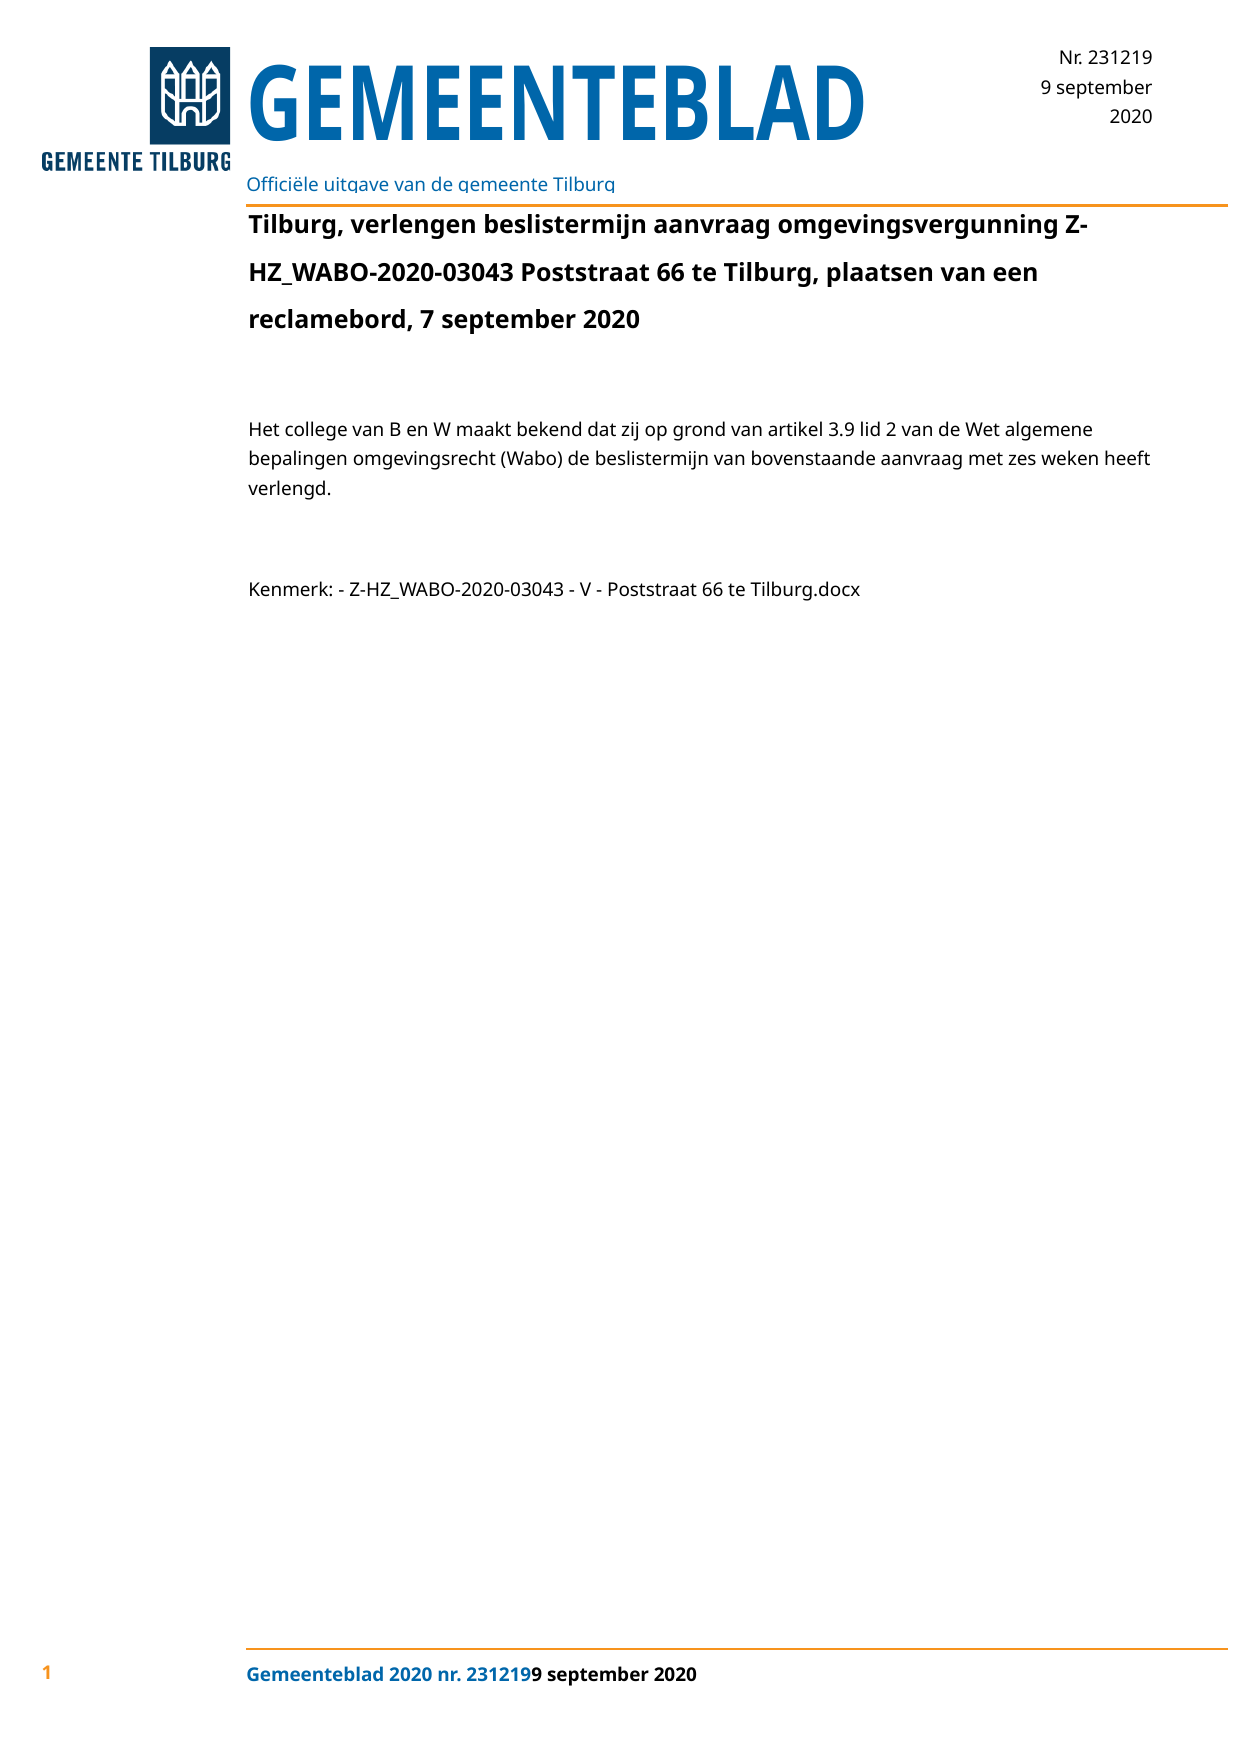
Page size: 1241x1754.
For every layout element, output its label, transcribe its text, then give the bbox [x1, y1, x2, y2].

text Het college van B en W maakt bekend dat zij op grond van artikel 3.9 lid 2 van de Wet algemene bepalingen omgevingsrecht (Wabo) de beslistermijn van bovenstaande aanvraag met zes weken heeft verlengd. [248, 416, 1152, 501]
picture [41, 47, 231, 172]
text Tilburg, verlengen beslistermijn aanvraag omgevingsvergunning Z-HZ_WABO-2020-03043 Poststraat 66 te Tilburg, plaatsen van een reclamebord, 7 september 2020 [248, 207, 1152, 336]
text Kenmerk: - Z-HZ_WABO-2020-03043 - V - Poststraat 66 te Tilburg.docx [248, 576, 1152, 602]
